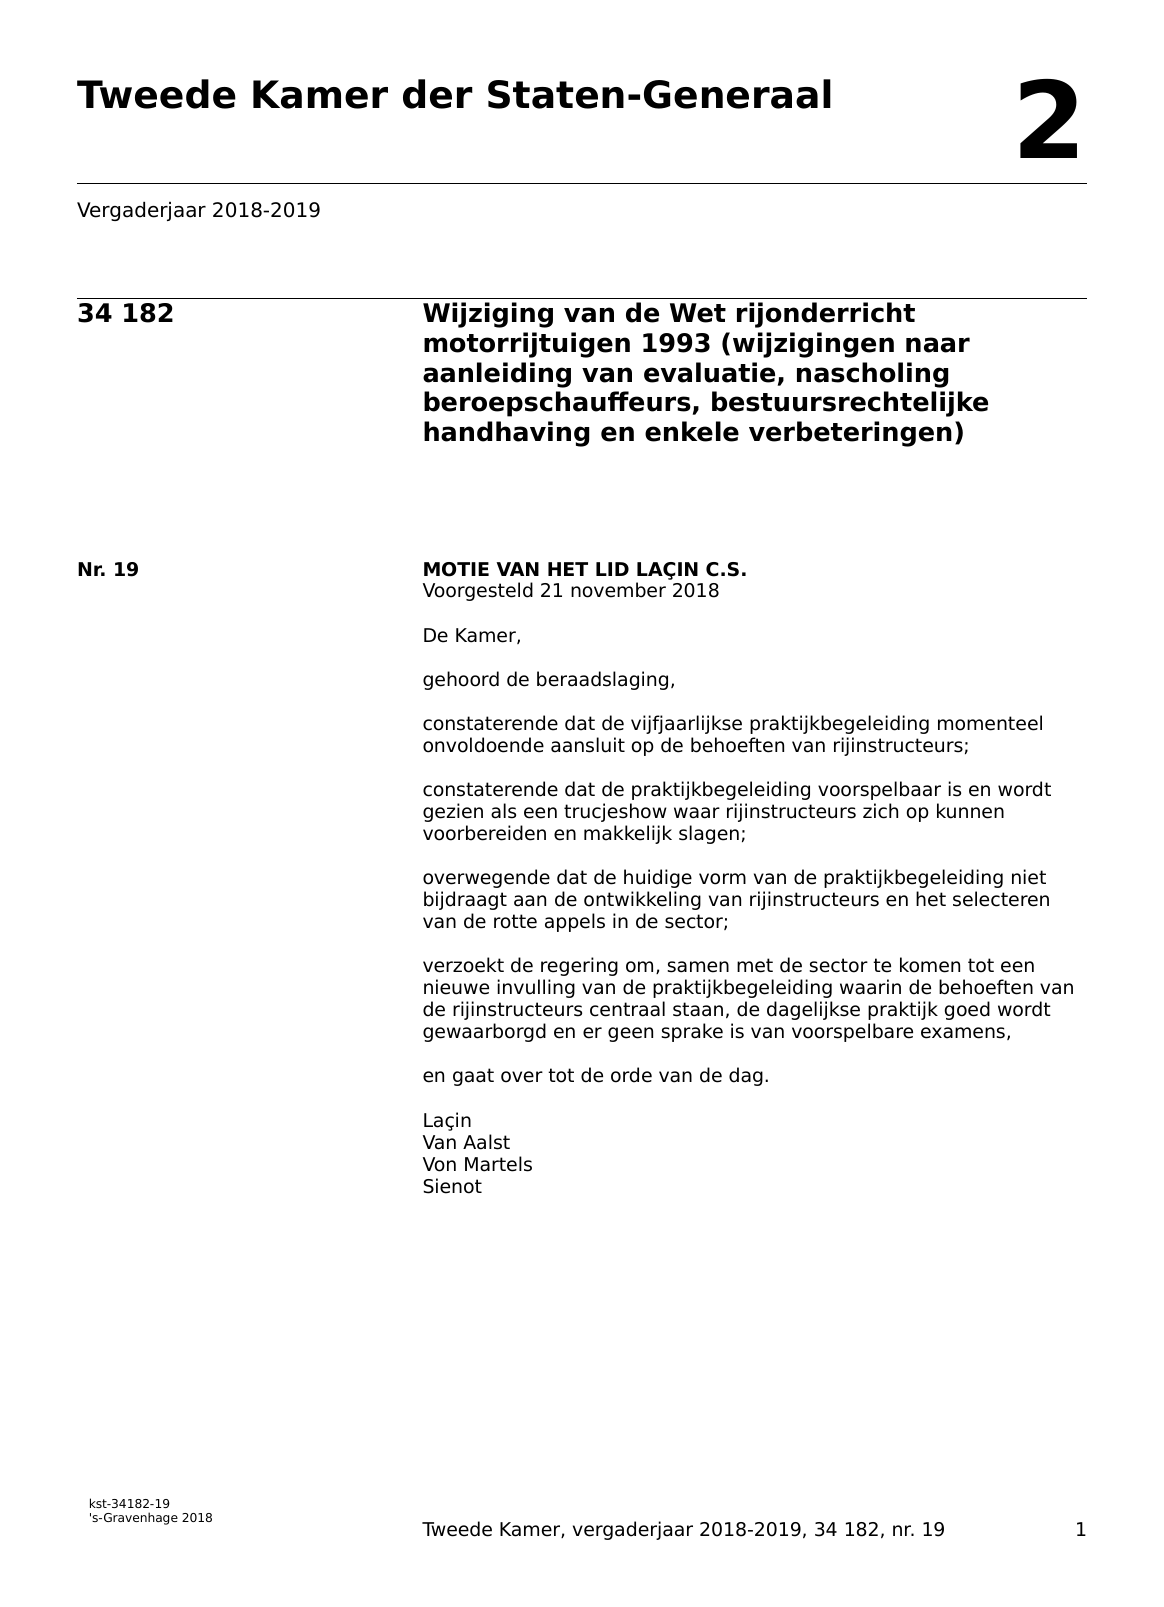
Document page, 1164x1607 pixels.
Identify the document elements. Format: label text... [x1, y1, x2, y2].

table_cell Vergaderjaar 2018-2019 [77, 184, 1087, 298]
text gehoord de beraadslaging, [422, 669, 1087, 691]
text constaterende dat de praktijkbegeleiding voorspelbaar is en wordt gezien als een trucjeshow waar rijinstructeurs zich op kunnen voorbereiden en makkelijk slagen; [422, 779, 1087, 845]
text Von Martels [422, 1153, 1087, 1176]
subtitle 34 182 Wijziging van de Wet rijonderricht motorrijtuigen 1993 (wijzigingen naar aanleiding van evaluatie, nascholing beroepschauffeurs, bestuursrechtelijke handhaving en enkele verbeteringen) [77, 299, 1087, 447]
text kst-34182-19 [88, 1497, 323, 1511]
table_header Tweede Kamer der Staten-Generaal [77, 59, 886, 183]
text constaterende dat de vijfjaarlijkse praktijkbegeleiding momenteel onvoldoende aansluit op de behoeften van rijinstructeurs; [422, 713, 1087, 757]
table_header 2 [886, 59, 1087, 183]
text 's-Gravenhage 2018 [88, 1511, 323, 1525]
subtitle Nr. 19 MOTIE VAN HET LID LAÇIN C.S. [77, 558, 1087, 580]
text Voorgesteld 21 november 2018 [422, 580, 1087, 602]
text Laçin [422, 1109, 1087, 1132]
text overwegende dat de huidige vorm van de praktijkbegeleiding niet bijdraagt aan de ontwikkeling van rijinstructeurs en het selecteren van de rotte appels in de sector; [422, 867, 1087, 933]
text Van Aalst [422, 1132, 1087, 1153]
text verzoekt de regering om, samen met de sector te komen tot een nieuwe invulling van de praktijkbegeleiding waarin de behoeften van de rijinstructeurs centraal staan, de dagelijkse praktijk goed wordt gewaarborgd en er geen sprake is van voorspelbare examens, [422, 955, 1087, 1043]
text Sienot [422, 1176, 1087, 1197]
text en gaat over tot de orde van de dag. [422, 1065, 1087, 1087]
text De Kamer, [422, 624, 1087, 647]
